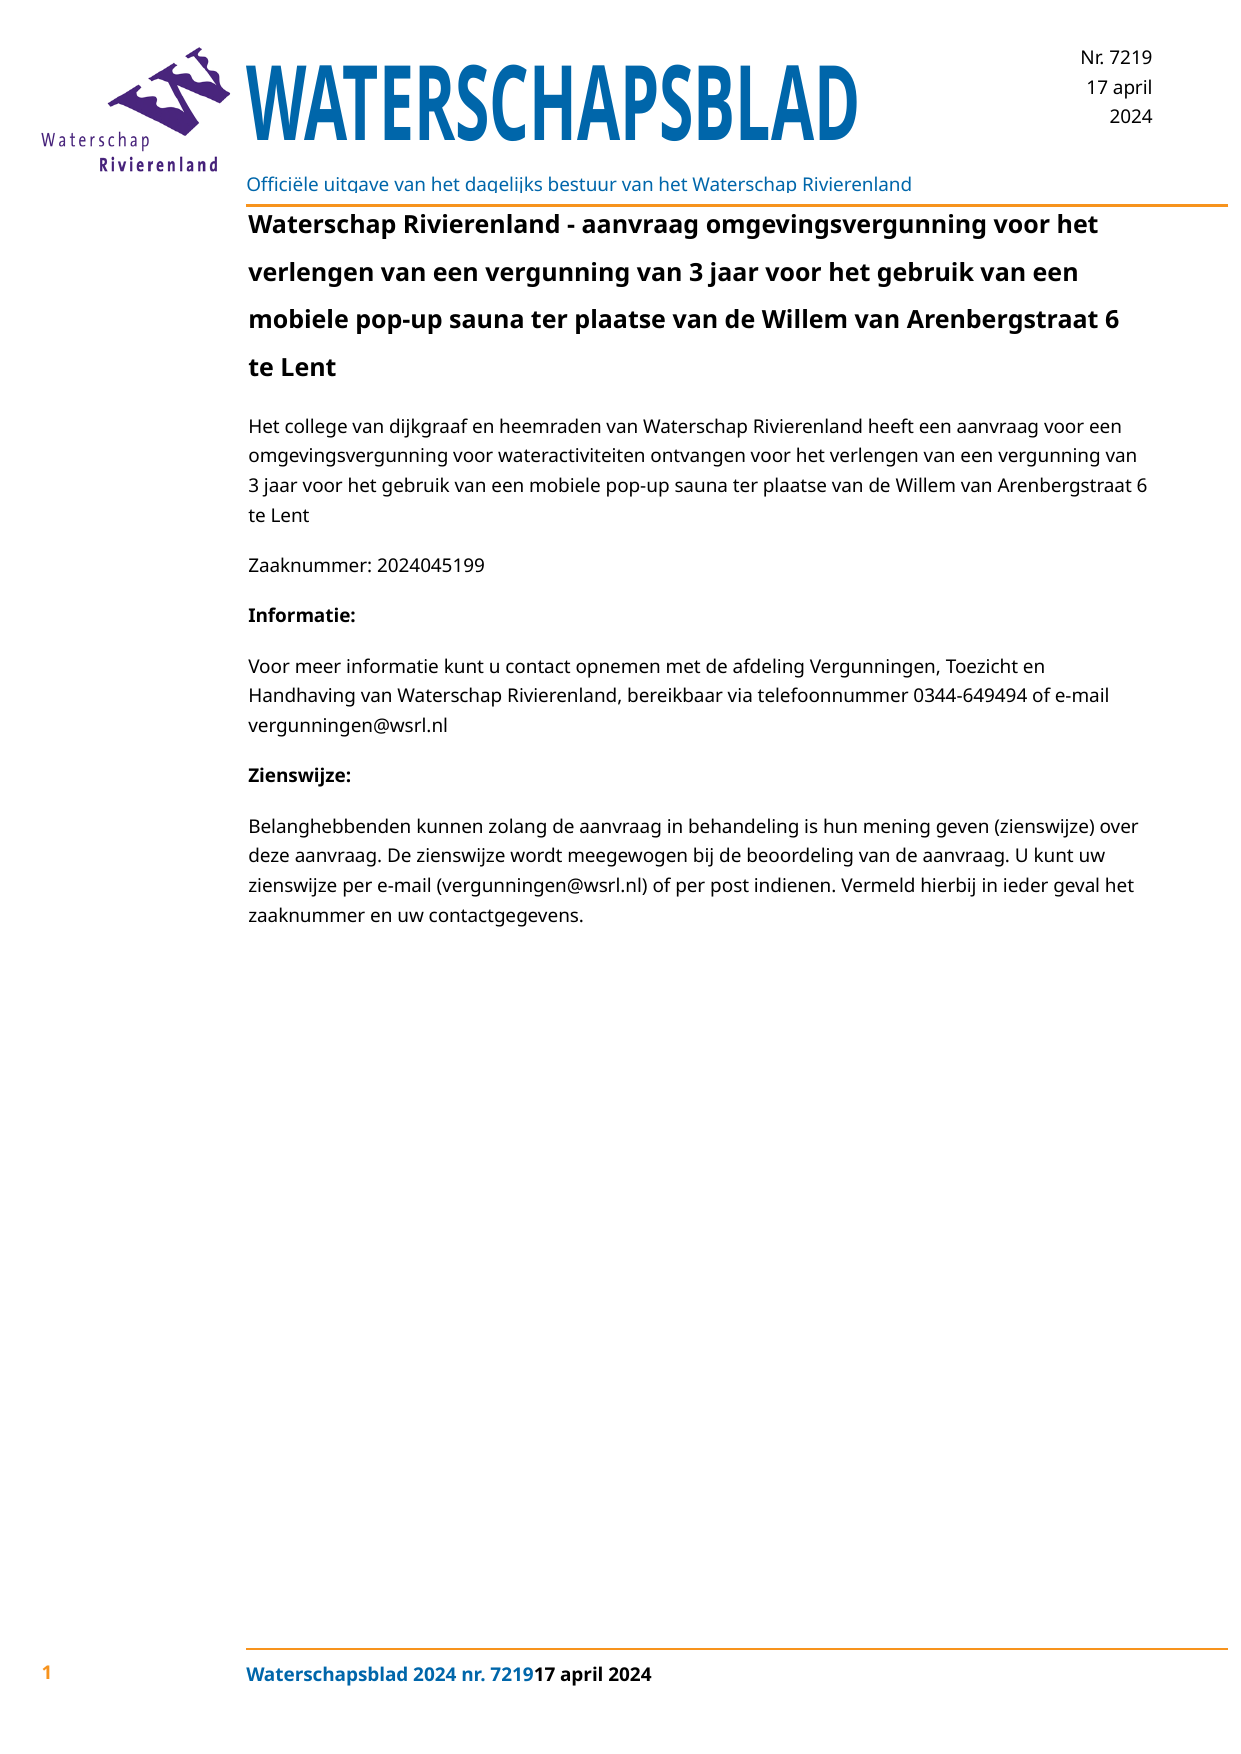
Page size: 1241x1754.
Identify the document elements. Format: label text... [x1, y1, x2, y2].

text Waterschap Rivierenland - aanvraag omgevingsvergunning voor het verlengen van een vergunning van 3 jaar voor het gebruik van een mobiele pop-up sauna ter plaatse van de Willem van Arenbergstraat 6 te Lent [248, 207, 1152, 384]
text Zaaknummer: 2024045199 [248, 552, 1152, 578]
text Zienswijze: [248, 763, 1152, 788]
picture [41, 47, 231, 172]
text Het college van dijkgraaf en heemraden van Waterschap Rivierenland heeft een aanvraag voor een omgevingsvergunning voor wateractiviteiten ontvangen voor het verlengen van een vergunning van 3 jaar voor het gebruik van een mobiele pop-up sauna ter plaatse van de Willem van Arenbergstraat 6 te Lent [248, 413, 1152, 528]
text Belanghebbenden kunnen zolang de aanvraag in behandeling is hun mening geven (zienswijze) over deze aanvraag. De zienswijze wordt meegewogen bij de beoordeling van de aanvraag. U kunt uw zienswijze per e-mail (vergunningen@wsrl.nl) of per post indienen. Vermeld hierbij in ieder geval het zaaknummer en uw contactgegevens. [248, 813, 1152, 928]
text Informatie: [248, 603, 1152, 628]
text Voor meer informatie kunt u contact opnemen met de afdeling Vergunningen, Toezicht en Handhaving van Waterschap Rivierenland, bereikbaar via telefoonnummer 0344-649494 of e-mail vergunningen@wsrl.nl [248, 653, 1152, 738]
